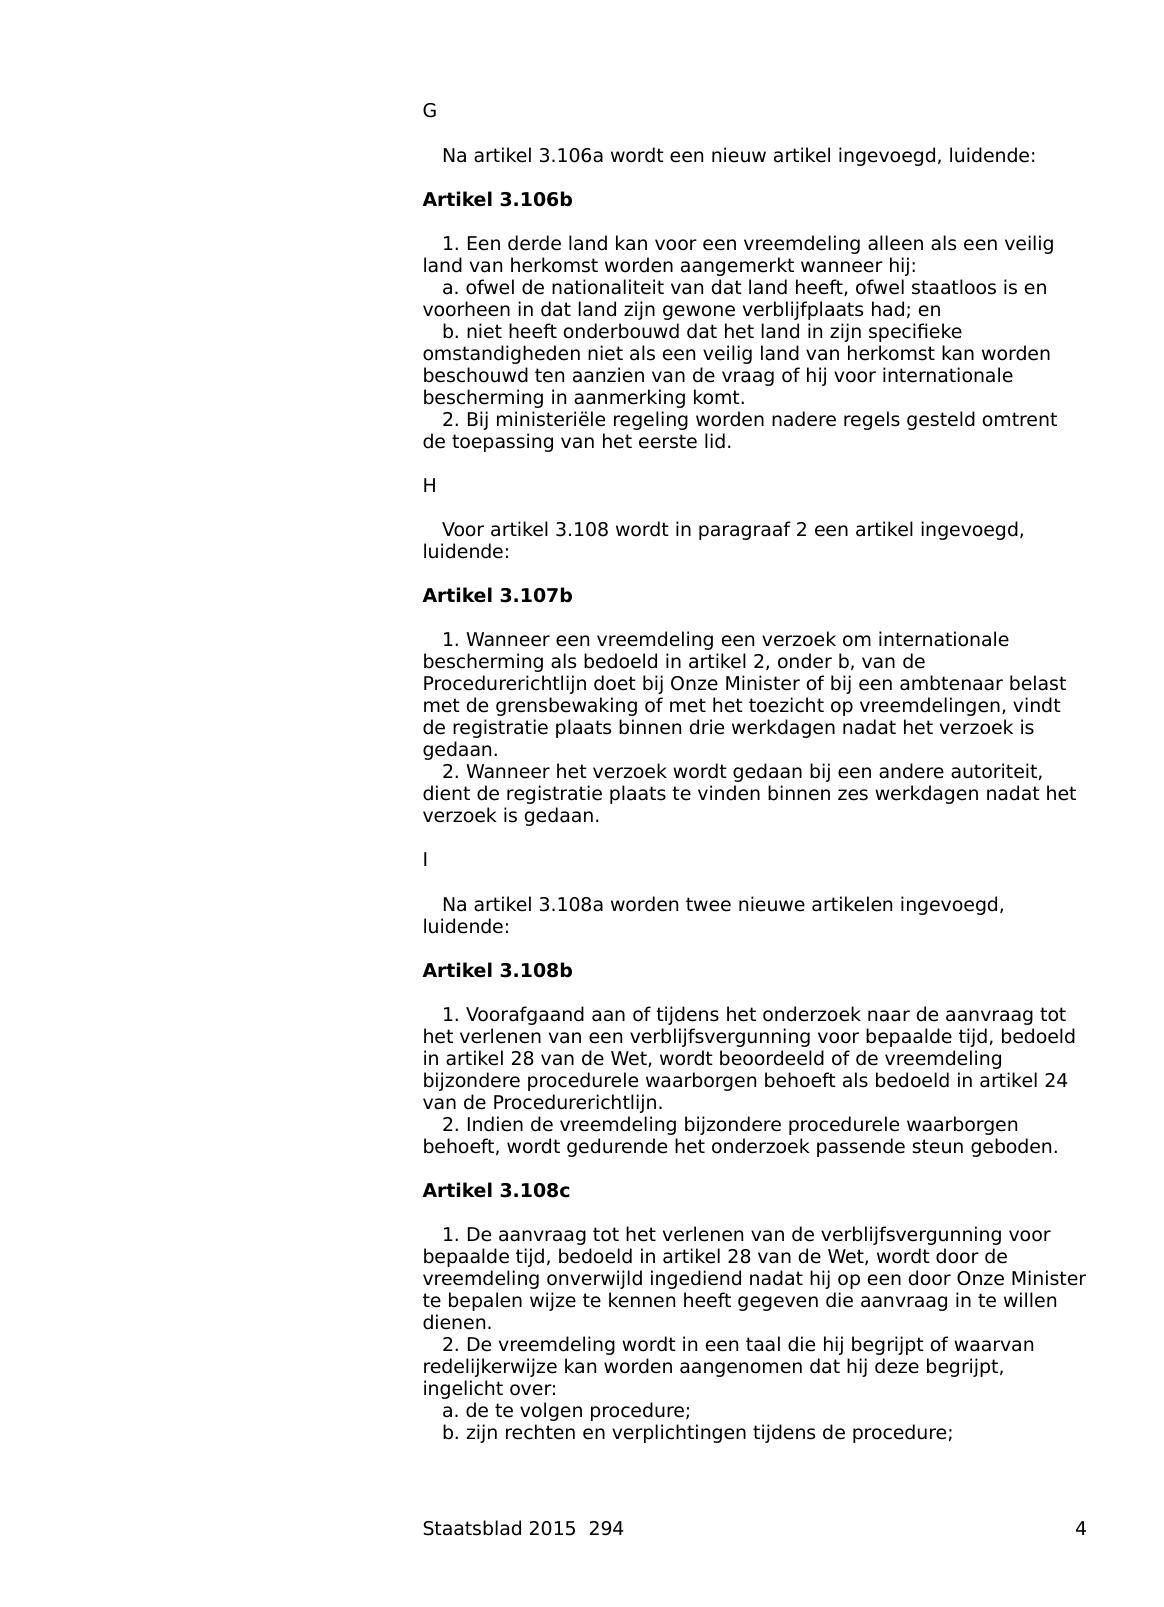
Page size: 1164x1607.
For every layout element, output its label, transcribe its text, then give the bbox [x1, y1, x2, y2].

text I [422, 849, 1087, 871]
text 2. De vreemdeling wordt in een taal die hij begrijpt of waarvan redelijkerwijze kan worden aangenomen dat hij deze begrijpt, ingelicht over: [422, 1334, 1087, 1400]
text a. de te volgen procedure; [422, 1400, 1087, 1422]
text 2. Bij ministeriële regeling worden nadere regels gesteld omtrent de toepassing van het eerste lid. [422, 409, 1087, 453]
subtitle Artikel 3.108c [422, 1180, 1087, 1202]
text Voor artikel 3.108 wordt in paragraaf 2 een artikel ingevoegd, luidende: [422, 519, 1087, 563]
text b. niet heeft onderbouwd dat het land in zijn specifieke omstandigheden niet als een veilig land van herkomst kan worden beschouwd ten aanzien van de vraag of hij voor internationale bescherming in aanmerking komt. [422, 321, 1087, 409]
text a. ofwel de nationaliteit van dat land heeft, ofwel staatloos is en voorheen in dat land zijn gewone verblijfplaats had; en [422, 277, 1087, 321]
text 2. Wanneer het verzoek wordt gedaan bij een andere autoriteit, dient de registratie plaats te vinden binnen zes werkdagen nadat het verzoek is gedaan. [422, 761, 1087, 827]
text H [422, 475, 1087, 497]
text G [422, 100, 1087, 122]
subtitle Artikel 3.106b [422, 189, 1087, 211]
subtitle Artikel 3.108b [422, 960, 1087, 982]
text b. zijn rechten en verplichtingen tijdens de procedure; [422, 1422, 1087, 1444]
text Na artikel 3.106a wordt een nieuw artikel ingevoegd, luidende: [422, 144, 1087, 167]
text 1. Voorafgaand aan of tijdens het onderzoek naar de aanvraag tot het verlenen van een verblijfsvergunning voor bepaalde tijd, bedoeld in artikel 28 van de Wet, wordt beoordeeld of de vreemdeling bijzondere procedurele waarborgen behoeft als bedoeld in artikel 24 van de Procedurerichtlijn. [422, 1004, 1087, 1114]
text 1. Wanneer een vreemdeling een verzoek om internationale bescherming als bedoeld in artikel 2, onder b, van de Procedurerichtlijn doet bij Onze Minister of bij een ambtenaar belast met de grensbewaking of met het toezicht op vreemdelingen, vindt de registratie plaats binnen drie werkdagen nadat het verzoek is gedaan. [422, 629, 1087, 761]
text 2. Indien de vreemdeling bijzondere procedurele waarborgen behoeft, wordt gedurende het onderzoek passende steun geboden. [422, 1114, 1087, 1158]
subtitle Artikel 3.107b [422, 585, 1087, 607]
text 1. Een derde land kan voor een vreemdeling alleen als een veilig land van herkomst worden aangemerkt wanneer hij: [422, 233, 1087, 277]
text 1. De aanvraag tot het verlenen van de verblijfsvergunning voor bepaalde tijd, bedoeld in artikel 28 van de Wet, wordt door de vreemdeling onverwijld ingediend nadat hij op een door Onze Minister te bepalen wijze te kennen heeft gegeven die aanvraag in te willen dienen. [422, 1224, 1087, 1334]
text Na artikel 3.108a worden twee nieuwe artikelen ingevoegd, luidende: [422, 893, 1087, 937]
